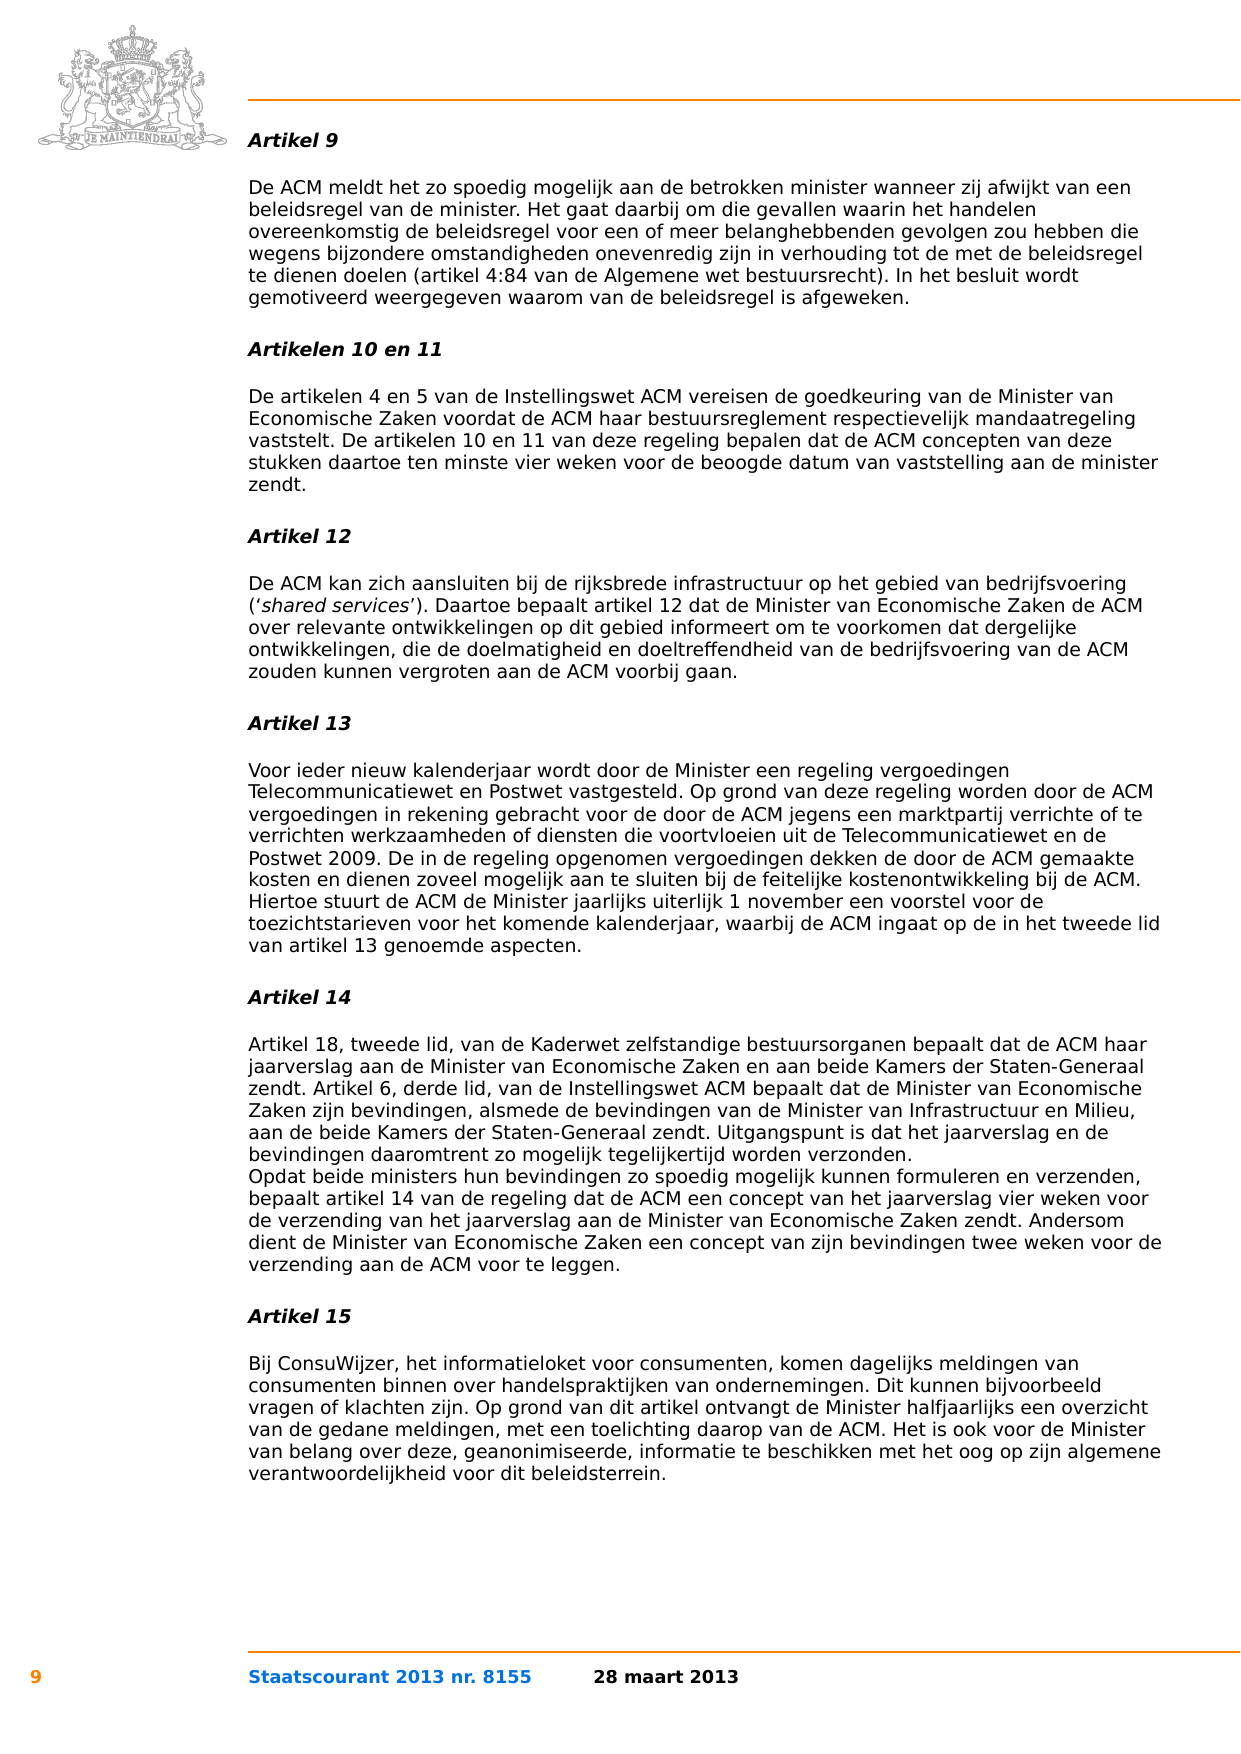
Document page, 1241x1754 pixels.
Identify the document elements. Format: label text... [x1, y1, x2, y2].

text Opdat beide ministers hun bevindingen zo spoedig mogelijk kunnen formuleren en verzenden, bepaalt artikel 14 van de regeling dat de ACM een concept van het jaarverslag vier weken voor de verzending van het jaarverslag aan de Minister van Economische Zaken zendt. Andersom dient de Minister van Economische Zaken een concept van zijn bevindingen twee weken voor de verzending aan de ACM voor te leggen. [248, 1166, 1163, 1276]
text De ACM kan zich aansluiten bij de rijksbrede infrastructuur op het gebied van bedrijfsvoering (‘shared services’). Daartoe bepaalt artikel 12 dat de Minister van Economische Zaken de ACM over relevante ontwikkelingen op dit gebied informeert om te voorkomen dat dergelijke ontwikkelingen, die de doelmatigheid en doeltreffendheid van de bedrijfsvoering van de ACM zouden kunnen vergroten aan de ACM voorbij gaan. [248, 573, 1163, 682]
subtitle Artikel 12 [248, 526, 1163, 548]
text De artikelen 4 en 5 van de Instellingswet ACM vereisen de goedkeuring van de Minister van Economische Zaken voordat de ACM haar bestuursreglement respectievelijk mandaatregeling vaststelt. De artikelen 10 en 11 van deze regeling bepalen dat de ACM concepten van deze stukken daartoe ten minste vier weken voor de beoogde datum van vaststelling aan de minister zendt. [248, 386, 1163, 496]
text Bij ConsuWijzer, het informatieloket voor consumenten, komen dagelijks meldingen van consumenten binnen over handelspraktijken van ondernemingen. Dit kunnen bijvoorbeeld vragen of klachten zijn. Op grond van dit artikel ontvangt de Minister halfjaarlijks een overzicht van de gedane meldingen, met een toelichting daarop van de ACM. Het is ook voor de Minister van belang over deze, geanonimiseerde, informatie te beschikken met het oog op zijn algemene verantwoordelijkheid voor dit beleidsterrein. [248, 1353, 1163, 1485]
picture [38, 25, 227, 150]
text Artikel 18, tweede lid, van de Kaderwet zelfstandige bestuursorganen bepaalt dat de ACM haar jaarverslag aan de Minister van Economische Zaken en aan beide Kamers der Staten-Generaal zendt. Artikel 6, derde lid, van de Instellingswet ACM bepaalt dat de Minister van Economische Zaken zijn bevindingen, alsmede de bevindingen van de Minister van Infrastructuur en Milieu, aan de beide Kamers der Staten-Generaal zendt. Uitgangspunt is dat het jaarverslag en de bevindingen daaromtrent zo mogelijk tegelijkertijd worden verzonden. [248, 1034, 1163, 1166]
subtitle Artikel 15 [248, 1306, 1163, 1328]
subtitle Artikel 9 [248, 130, 1163, 152]
subtitle Artikel 13 [248, 712, 1163, 734]
subtitle Artikelen 10 en 11 [248, 339, 1163, 361]
text Voor ieder nieuw kalenderjaar wordt door de Minister een regeling vergoedingen Telecommunicatiewet en Postwet vastgesteld. Op grond van deze regeling worden door de ACM vergoedingen in rekening gebracht voor de door de ACM jegens een marktpartij verrichte of te verrichten werkzaamheden of diensten die voortvloeien uit de Telecommunicatiewet en de Postwet 2009. De in de regeling opgenomen vergoedingen dekken de door de ACM gemaakte kosten en dienen zoveel mogelijk aan te sluiten bij de feitelijke kostenontwikkeling bij de ACM. Hiertoe stuurt de ACM de Minister jaarlijks uiterlijk 1 november een voorstel voor de toezichtstarieven voor het komende kalenderjaar, waarbij de ACM ingaat op de in het tweede lid van artikel 13 genoemde aspecten. [248, 759, 1163, 957]
text De ACM meldt het zo spoedig mogelijk aan de betrokken minister wanneer zij afwijkt van een beleidsregel van de minister. Het gaat daarbij om die gevallen waarin het handelen overeenkomstig de beleidsregel voor een of meer belanghebbenden gevolgen zou hebben die wegens bijzondere omstandigheden onevenredig zijn in verhouding tot de met de beleidsregel te dienen doelen (artikel 4:84 van de Algemene wet bestuursrecht). In het besluit wordt gemotiveerd weergegeven waarom van de beleidsregel is afgeweken. [248, 177, 1163, 309]
subtitle Artikel 14 [248, 987, 1163, 1009]
